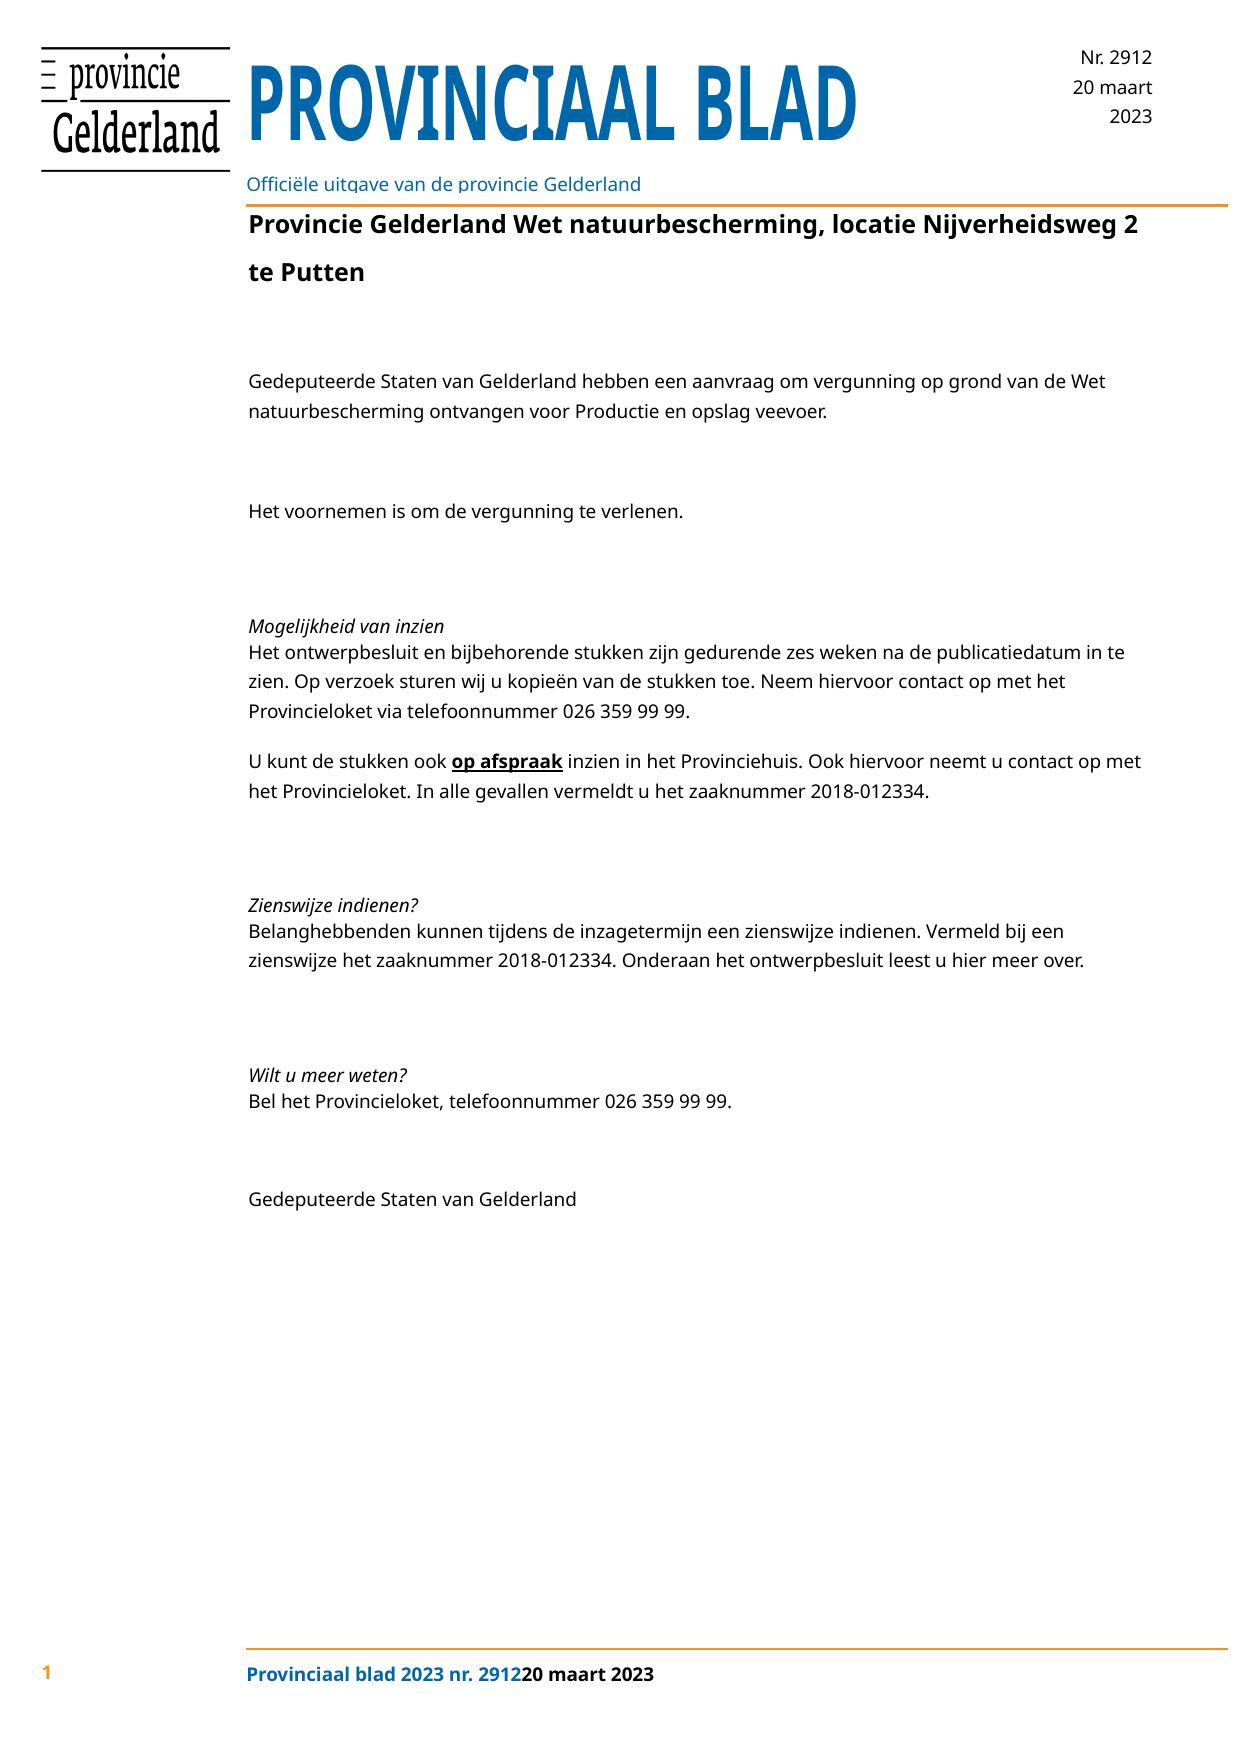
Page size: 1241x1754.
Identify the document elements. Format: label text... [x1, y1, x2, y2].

text Gedeputeerde Staten van Gelderland hebben een aanvraag om vergunning op grond van de Wet natuurbescherming ontvangen voor Productie en opslag veevoer. [248, 368, 1152, 424]
picture [41, 47, 231, 172]
text Belanghebbenden kunnen tijdens de inzagetermijn een zienswijze indienen. Vermeld bij een zienswijze het zaaknummer 2018-012334. Onderaan het ontwerpbesluit leest u hier meer over. [248, 918, 1152, 973]
text Wilt u meer weten? [248, 1062, 1152, 1088]
text Het voornemen is om de vergunning te verlenen. [248, 499, 1152, 524]
text Provincie Gelderland Wet natuurbescherming, locatie Nijverheidsweg 2 te Putten [248, 207, 1152, 288]
text U kunt de stukken ook op afspraak inzien in het Provinciehuis. Ook hiervoor neemt u contact op met het Provincieloket. In alle gevallen vermeldt u het zaaknummer 2018-012334. [248, 748, 1152, 804]
text Gedeputeerde Staten van Gelderland [248, 1186, 1152, 1212]
text Mogelijkheid van inzien [248, 613, 1152, 639]
text Bel het Provincieloket, telefoonnummer 026 359 99 99. [248, 1088, 1152, 1113]
text Het ontwerpbesluit en bijbehorende stukken zijn gedurende zes weken na de publicatiedatum in te zien. Op verzoek sturen wij u kopieën van de stukken toe. Neem hiervoor contact op met het Provincieloket via telefoonnummer 026 359 99 99. [248, 639, 1152, 724]
text Zienswijze indienen? [248, 892, 1152, 918]
